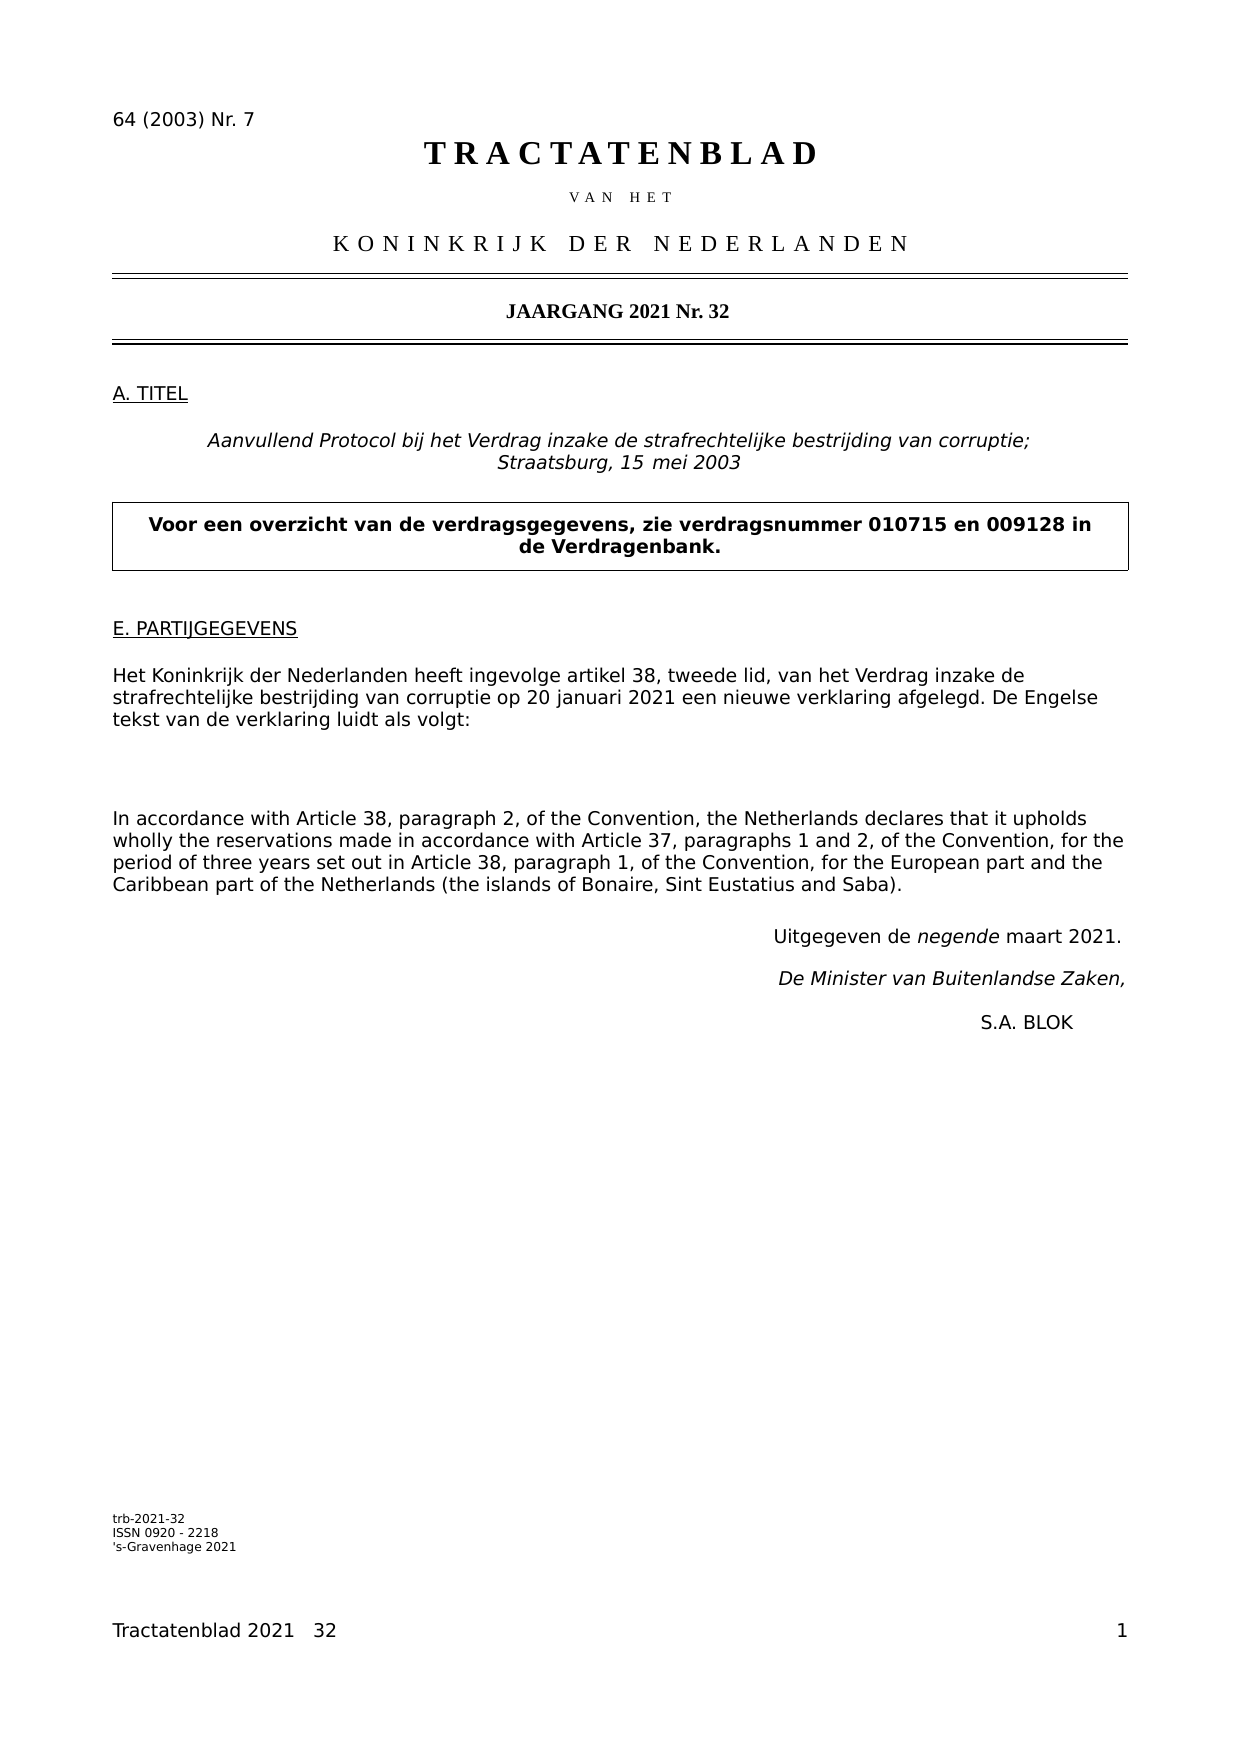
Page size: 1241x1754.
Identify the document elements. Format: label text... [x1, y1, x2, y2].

text 's-Gravenhage 2021 [112, 1540, 346, 1554]
text Aanvullend Protocol bij het Verdrag inzake de strafrechtelijke bestrijding van corruptie; [112, 430, 1128, 452]
text VAN HET [112, 189, 1128, 206]
text In accordance with Article 38, paragraph 2, of the Convention, the Netherlands declares that it upholds wholly the reservations made in accordance with Article 37, paragraphs 1 and 2, of the Convention, for the period of three years set out in Article 38, paragraph 1, of the Convention, for the European part and the Caribbean part of the Netherlands (the islands of Bonaire, Sint Eustatius and Saba). [112, 808, 1128, 896]
text De Minister van Buitenlandse Zaken, S.A. BLOK [112, 968, 1128, 1034]
text Uitgegeven de negende maart 2021. [112, 926, 1128, 948]
text JAARGANG 2021 Nr. 32 [112, 299, 1128, 323]
text trb-2021-32 [112, 1512, 346, 1526]
subtitle E. PARTIJGEGEVENS [112, 618, 1128, 640]
text KONINKRIJK DER NEDERLANDEN [112, 229, 1128, 256]
text ISSN 0920 - 2218 [112, 1526, 346, 1540]
text TRACTATENBLAD [112, 133, 1128, 172]
subtitle A. TITEL [112, 383, 1128, 405]
text Het Koninkrijk der Nederlanden heeft ingevolge artikel 38, tweede lid, van het Verdrag inzake de strafrechtelijke bestrijding van corruptie op 20 januari 2021 een nieuwe verklaring afgelegd. De Engelse tekst van de verklaring luidt als volgt: [112, 665, 1128, 731]
text 64 (2003) Nr. 7 [112, 109, 1128, 131]
text Straatsburg, 15 mei 2003 [112, 452, 1128, 474]
